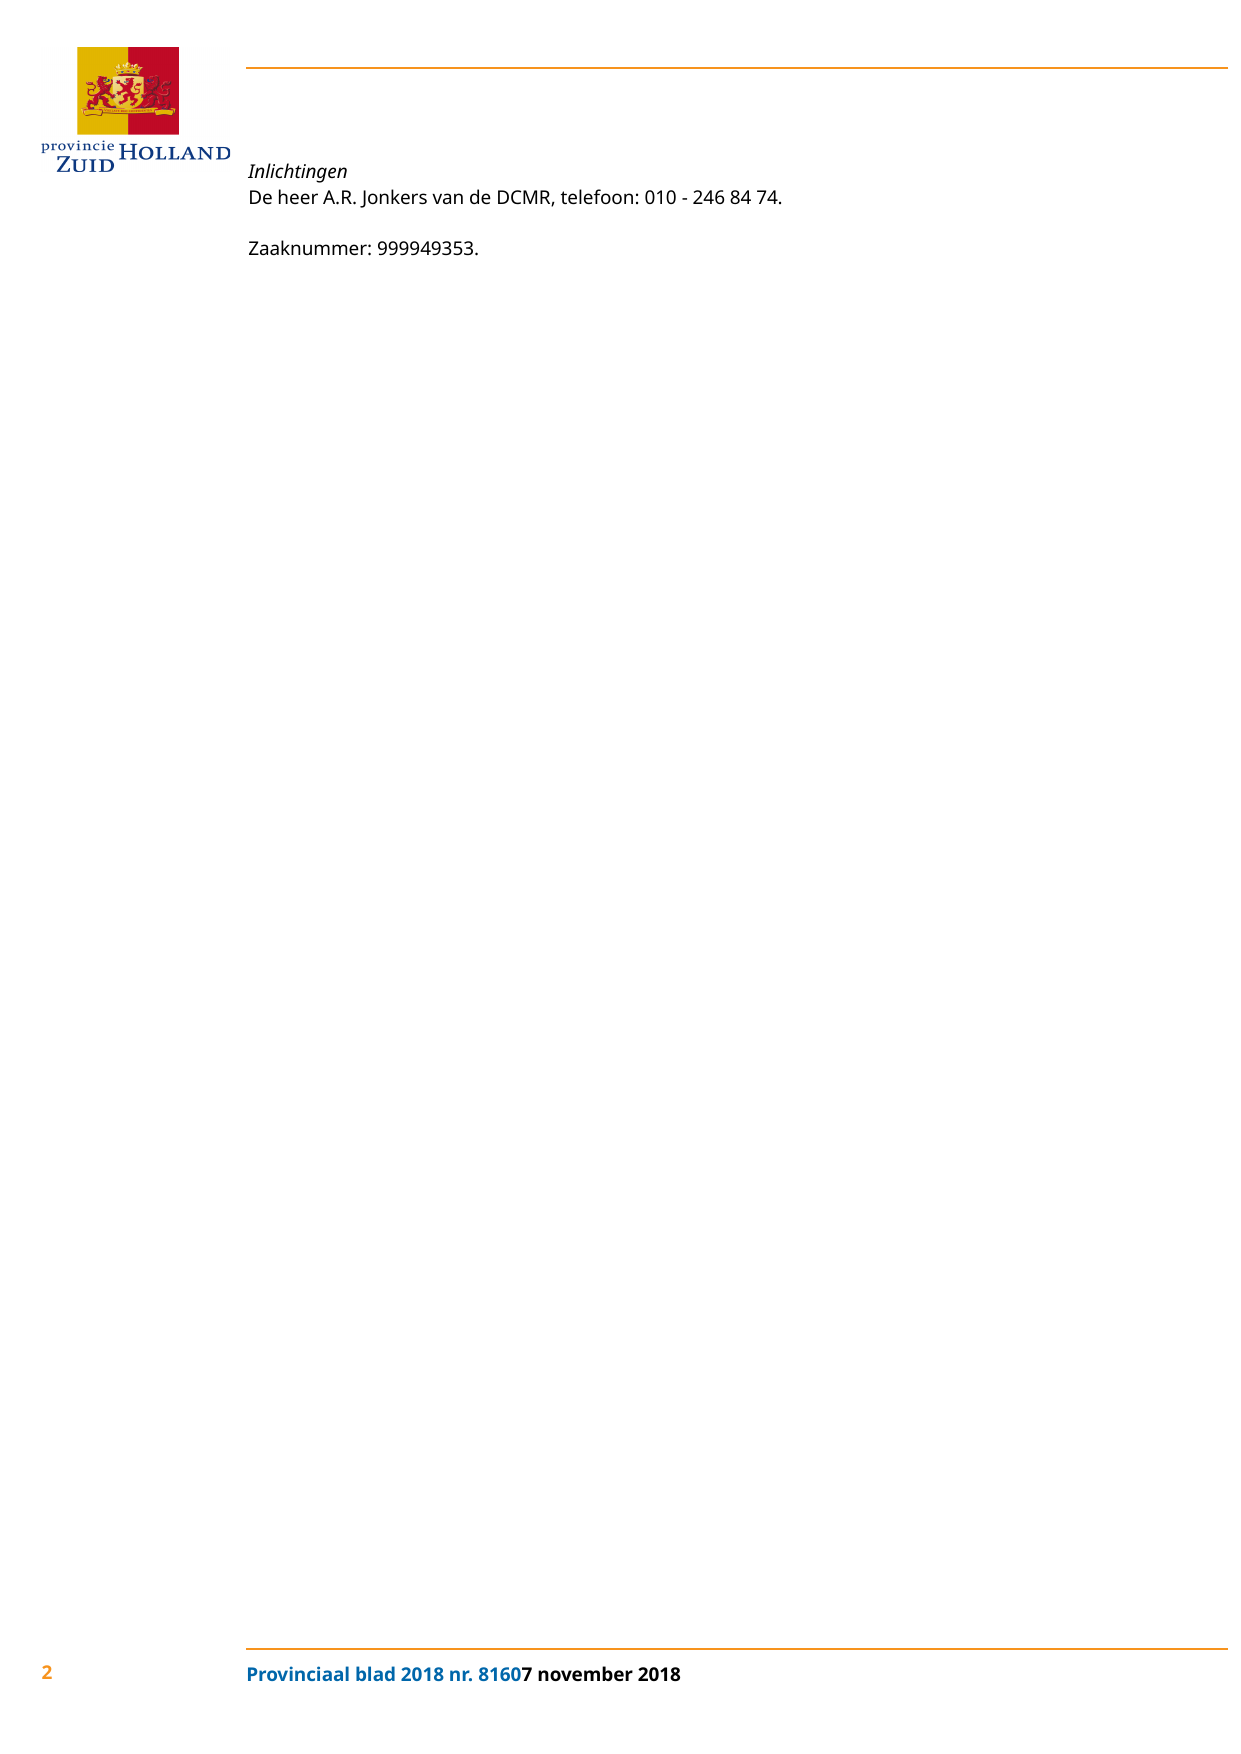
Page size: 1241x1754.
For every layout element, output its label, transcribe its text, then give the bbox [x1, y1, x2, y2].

text De heer A.R. Jonkers van de DCMR, telefoon: 010 - 246 84 74. [248, 184, 1152, 210]
text Inlichtingen [248, 159, 1152, 184]
picture [41, 47, 231, 172]
text Zaaknummer: 999949353. [248, 235, 1152, 261]
